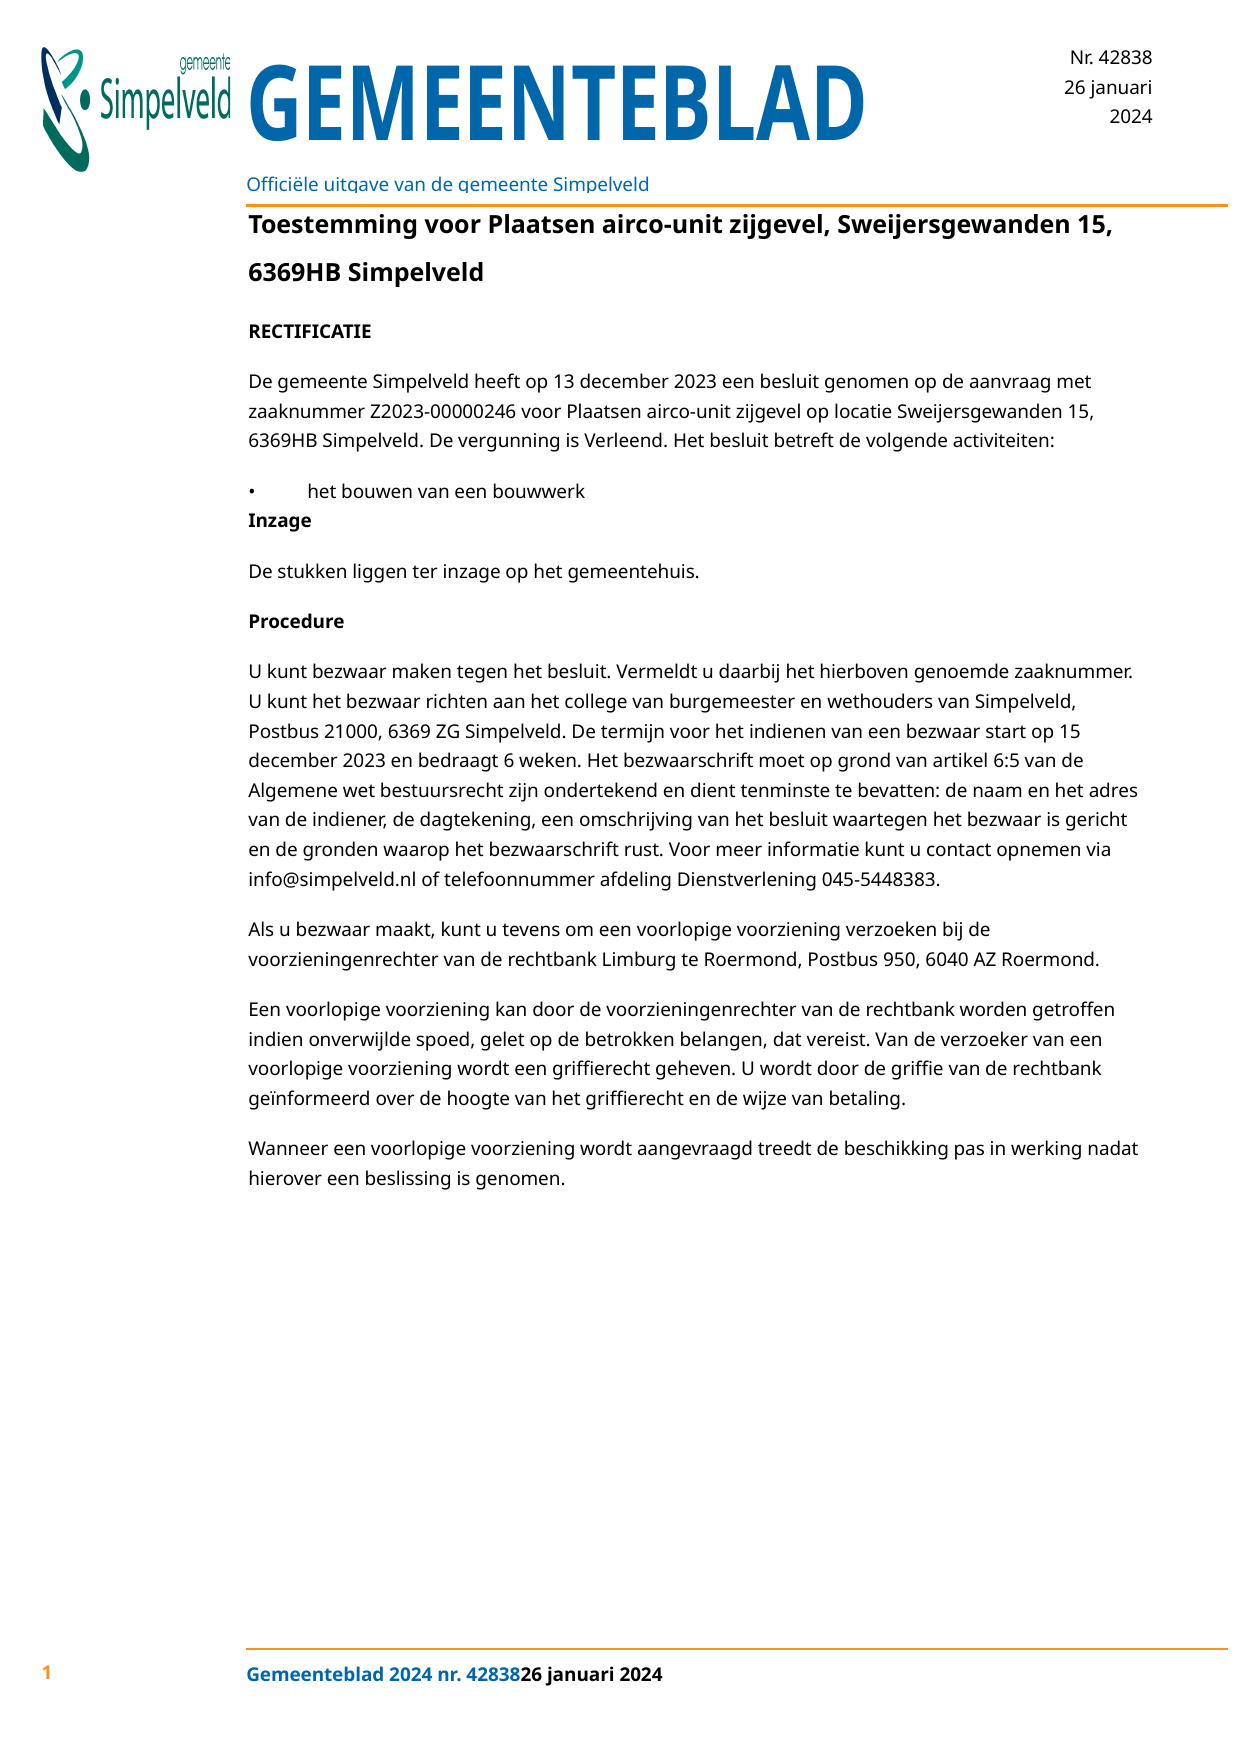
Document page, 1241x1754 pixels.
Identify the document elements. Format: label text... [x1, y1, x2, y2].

picture [41, 47, 231, 172]
text Inzage [248, 507, 1152, 533]
text U kunt bezwaar maken tegen het besluit. Vermeldt u daarbij het hierboven genoemde zaaknummer. U kunt het bezwaar richten aan het college van burgemeester en wethouders van Simpelveld, Postbus 21000, 6369 ZG Simpelveld. De termijn voor het indienen van een bezwaar start op 15 december 2023 en bedraagt 6 weken. Het bezwaarschrift moet op grond van artikel 6:5 van de Algemene wet bestuursrecht zijn ondertekend en dient tenminste te bevatten: de naam en het adres van de indiener, de dagtekening, een omschrijving van het besluit waartegen het bezwaar is gericht en de gronden waarop het bezwaarschrift rust. Voor meer informatie kunt u contact opnemen via info@simpelveld.nl of telefoonnummer afdeling Dienstverlening 045-5448383. [248, 659, 1152, 892]
text De gemeente Simpelveld heeft op 13 december 2023 een besluit genomen op de aanvraag met zaaknummer Z2023-00000246 voor Plaatsen airco-unit zijgevel op locatie Sweijersgewanden 15, 6369HB Simpelveld. De vergunning is Verleend. Het besluit betreft de volgende activiteiten: [248, 368, 1152, 453]
text RECTIFICATIE [248, 318, 1152, 344]
text Een voorlopige voorziening kan door de voorzieningenrechter van de rechtbank worden getroffen indien onverwijlde spoed, gelet op de betrokken belangen, dat vereist. Van de verzoeker van een voorlopige voorziening wordt een griffierecht geheven. U wordt door de griffie van de rechtbank geïnformeerd over de hoogte van het griffierecht en de wijze van betaling. [248, 996, 1152, 1111]
text Als u bezwaar maakt, kunt u tevens om een voorlopige voorziening verzoeken bij de voorzieningenrechter van de rechtbank Limburg te Roermond, Postbus 950, 6040 AZ Roermond. [248, 916, 1152, 972]
list het bouwen van een bouwwerk [248, 478, 1152, 504]
text Wanneer een voorlopige voorziening wordt aangevraagd treedt de beschikking pas in werking nadat hierover een beslissing is genomen. [248, 1135, 1152, 1191]
text Toestemming voor Plaatsen airco-unit zijgevel, Sweijersgewanden 15, 6369HB Simpelveld [248, 207, 1152, 288]
text De stukken liggen ter inzage op het gemeentehuis. [248, 558, 1152, 584]
text Procedure [248, 608, 1152, 634]
